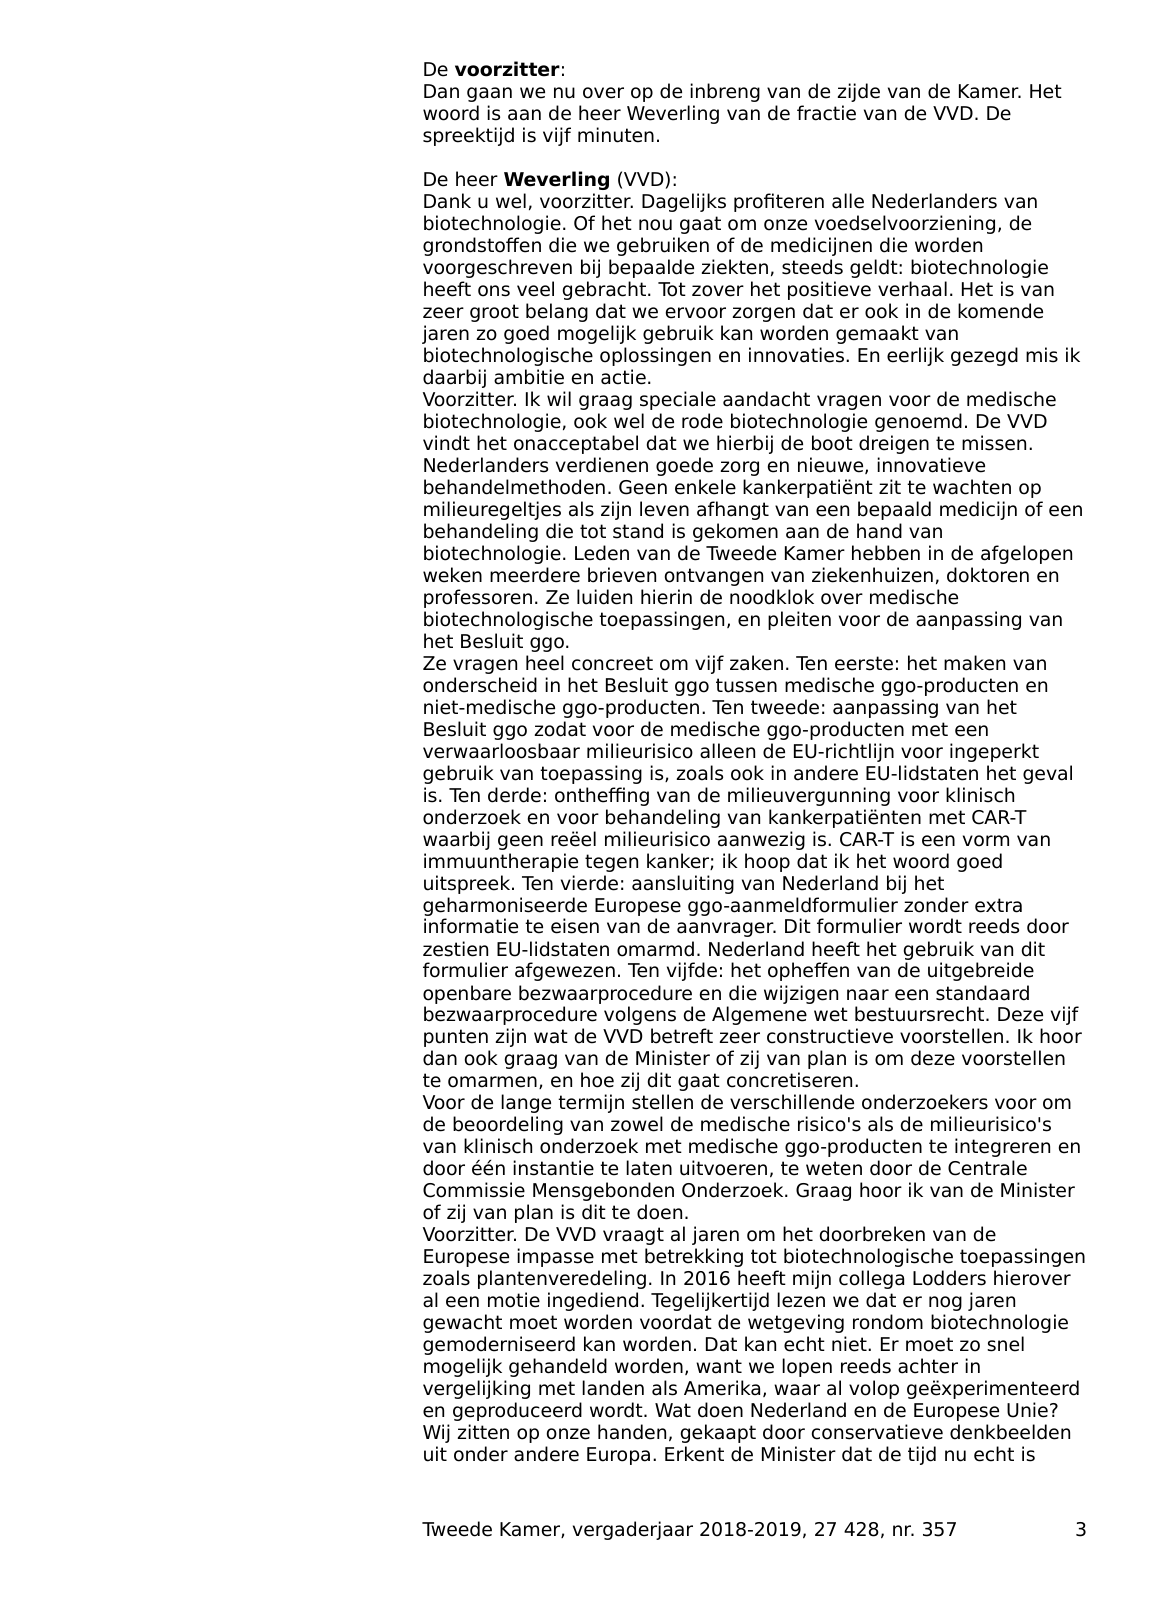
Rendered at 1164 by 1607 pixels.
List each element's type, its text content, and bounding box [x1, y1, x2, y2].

text Ze vragen heel concreet om vijf zaken. Ten eerste: het maken van onderscheid in het Besluit ggo tussen medische ggo-producten en niet-medische ggo-producten. Ten tweede: aanpassing van het Besluit ggo zodat voor de medische ggo-producten met een verwaarloosbaar milieurisico alleen de EU-richtlijn voor ingeperkt gebruik van toepassing is, zoals ook in andere EU-lidstaten het geval is. Ten derde: ontheffing van de milieuvergunning voor klinisch onderzoek en voor behandeling van kankerpatiënten met CAR-T waarbij geen reëel milieurisico aanwezig is. CAR-T is een vorm van immuuntherapie tegen kanker; ik hoop dat ik het woord goed uitspreek. Ten vierde: aansluiting van Nederland bij het geharmoniseerde Europese ggo-aanmeldformulier zonder extra informatie te eisen van de aanvrager. Dit formulier wordt reeds door zestien EU-lidstaten omarmd. Nederland heeft het gebruik van dit formulier afgewezen. Ten vijfde: het opheffen van de uitgebreide openbare bezwaarprocedure en die wijzigen naar een standaard bezwaarprocedure volgens de Algemene wet bestuursrecht. Deze vijf punten zijn wat de VVD betreft zeer constructieve voorstellen. Ik hoor dan ook graag van de Minister of zij van plan is om deze voorstellen te omarmen, en hoe zij dit gaat concretiseren. [422, 653, 1087, 1092]
text Voor de lange termijn stellen de verschillende onderzoekers voor om de beoordeling van zowel de medische risico's als de milieurisico's van klinisch onderzoek met medische ggo-producten te integreren en door één instantie te laten uitvoeren, te weten door de Centrale Commissie Mensgebonden Onderzoek. Graag hoor ik van de Minister of zij van plan is dit te doen. [422, 1092, 1087, 1224]
text Dank u wel, voorzitter. Dagelijks profiteren alle Nederlanders van biotechnologie. Of het nou gaat om onze voedselvoorziening, de grondstoffen die we gebruiken of de medicijnen die worden voorgeschreven bij bepaalde ziekten, steeds geldt: biotechnologie heeft ons veel gebracht. Tot zover het positieve verhaal. Het is van zeer groot belang dat we ervoor zorgen dat er ook in de komende jaren zo goed mogelijk gebruik kan worden gemaakt van biotechnologische oplossingen en innovaties. En eerlijk gezegd mis ik daarbij ambitie en actie. [422, 191, 1087, 389]
text De heer Weverling (VVD): [422, 169, 1087, 191]
text Dan gaan we nu over op de inbreng van de zijde van de Kamer. Het woord is aan de heer Weverling van de fractie van de VVD. De spreektijd is vijf minuten. [422, 81, 1087, 147]
text Voorzitter. De VVD vraagt al jaren om het doorbreken van de Europese impasse met betrekking tot biotechnologische toepassingen zoals plantenveredeling. In 2016 heeft mijn collega Lodders hierover al een motie ingediend. Tegelijkertijd lezen we dat er nog jaren gewacht moet worden voordat de wetgeving rondom biotechnologie gemoderniseerd kan worden. Dat kan echt niet. Er moet zo snel mogelijk gehandeld worden, want we lopen reeds achter in vergelijking met landen als Amerika, waar al volop geëxperimenteerd en geproduceerd wordt. Wat doen Nederland en de Europese Unie? Wij zitten op onze handen, gekaapt door conservatieve denkbeelden uit onder andere Europa. Erkent de Minister dat de tijd nu echt is [422, 1224, 1087, 1466]
text De voorzitter: [422, 59, 1087, 81]
text Voorzitter. Ik wil graag speciale aandacht vragen voor de medische biotechnologie, ook wel de rode biotechnologie genoemd. De VVD vindt het onacceptabel dat we hierbij de boot dreigen te missen. Nederlanders verdienen goede zorg en nieuwe, innovatieve behandelmethoden. Geen enkele kankerpatiënt zit te wachten op milieuregeltjes als zijn leven afhangt van een bepaald medicijn of een behandeling die tot stand is gekomen aan de hand van biotechnologie. Leden van de Tweede Kamer hebben in de afgelopen weken meerdere brieven ontvangen van ziekenhuizen, doktoren en professoren. Ze luiden hierin de noodklok over medische biotechnologische toepassingen, en pleiten voor de aanpassing van het Besluit ggo. [422, 389, 1087, 653]
